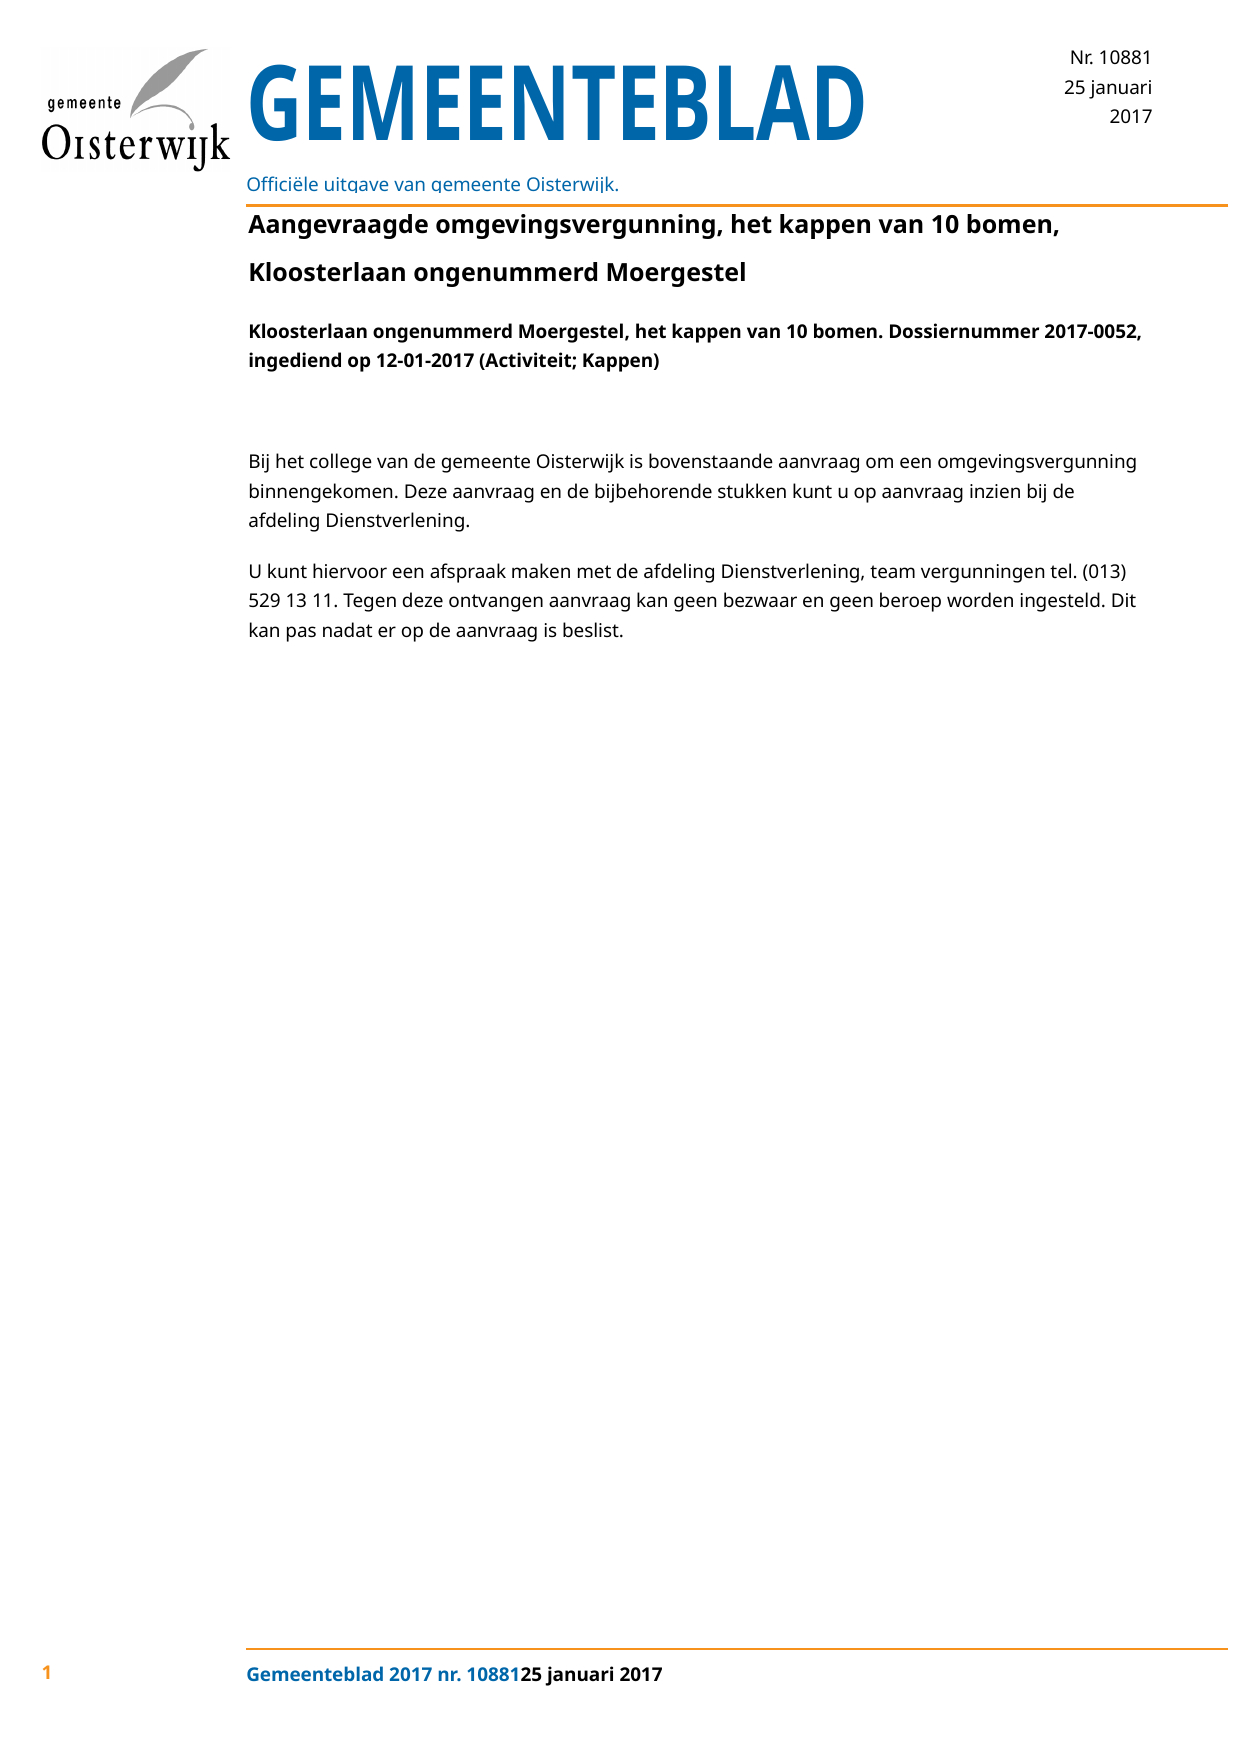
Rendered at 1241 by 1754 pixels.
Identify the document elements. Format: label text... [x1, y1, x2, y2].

text Kloosterlaan ongenummerd Moergestel, het kappen van 10 bomen. Dossiernummer 2017-0052, ingediend op 12-01-2017 (Activiteit; Kappen) [248, 318, 1152, 373]
text U kunt hiervoor een afspraak maken met de afdeling Dienstverlening, team vergunningen tel. (013) 529 13 11. Tegen deze ontvangen aanvraag kan geen bezwaar en geen beroep worden ingesteld. Dit kan pas nadat er op de aanvraag is beslist. [248, 558, 1152, 643]
picture [41, 47, 231, 172]
text Aangevraagde omgevingsvergunning, het kappen van 10 bomen, Kloosterlaan ongenummerd Moergestel [248, 207, 1152, 288]
text Bij het college van de gemeente Oisterwijk is bovenstaande aanvraag om een omgevingsvergunning binnengekomen. Deze aanvraag en de bijbehorende stukken kunt u op aanvraag inzien bij de afdeling Dienstverlening. [248, 448, 1152, 533]
